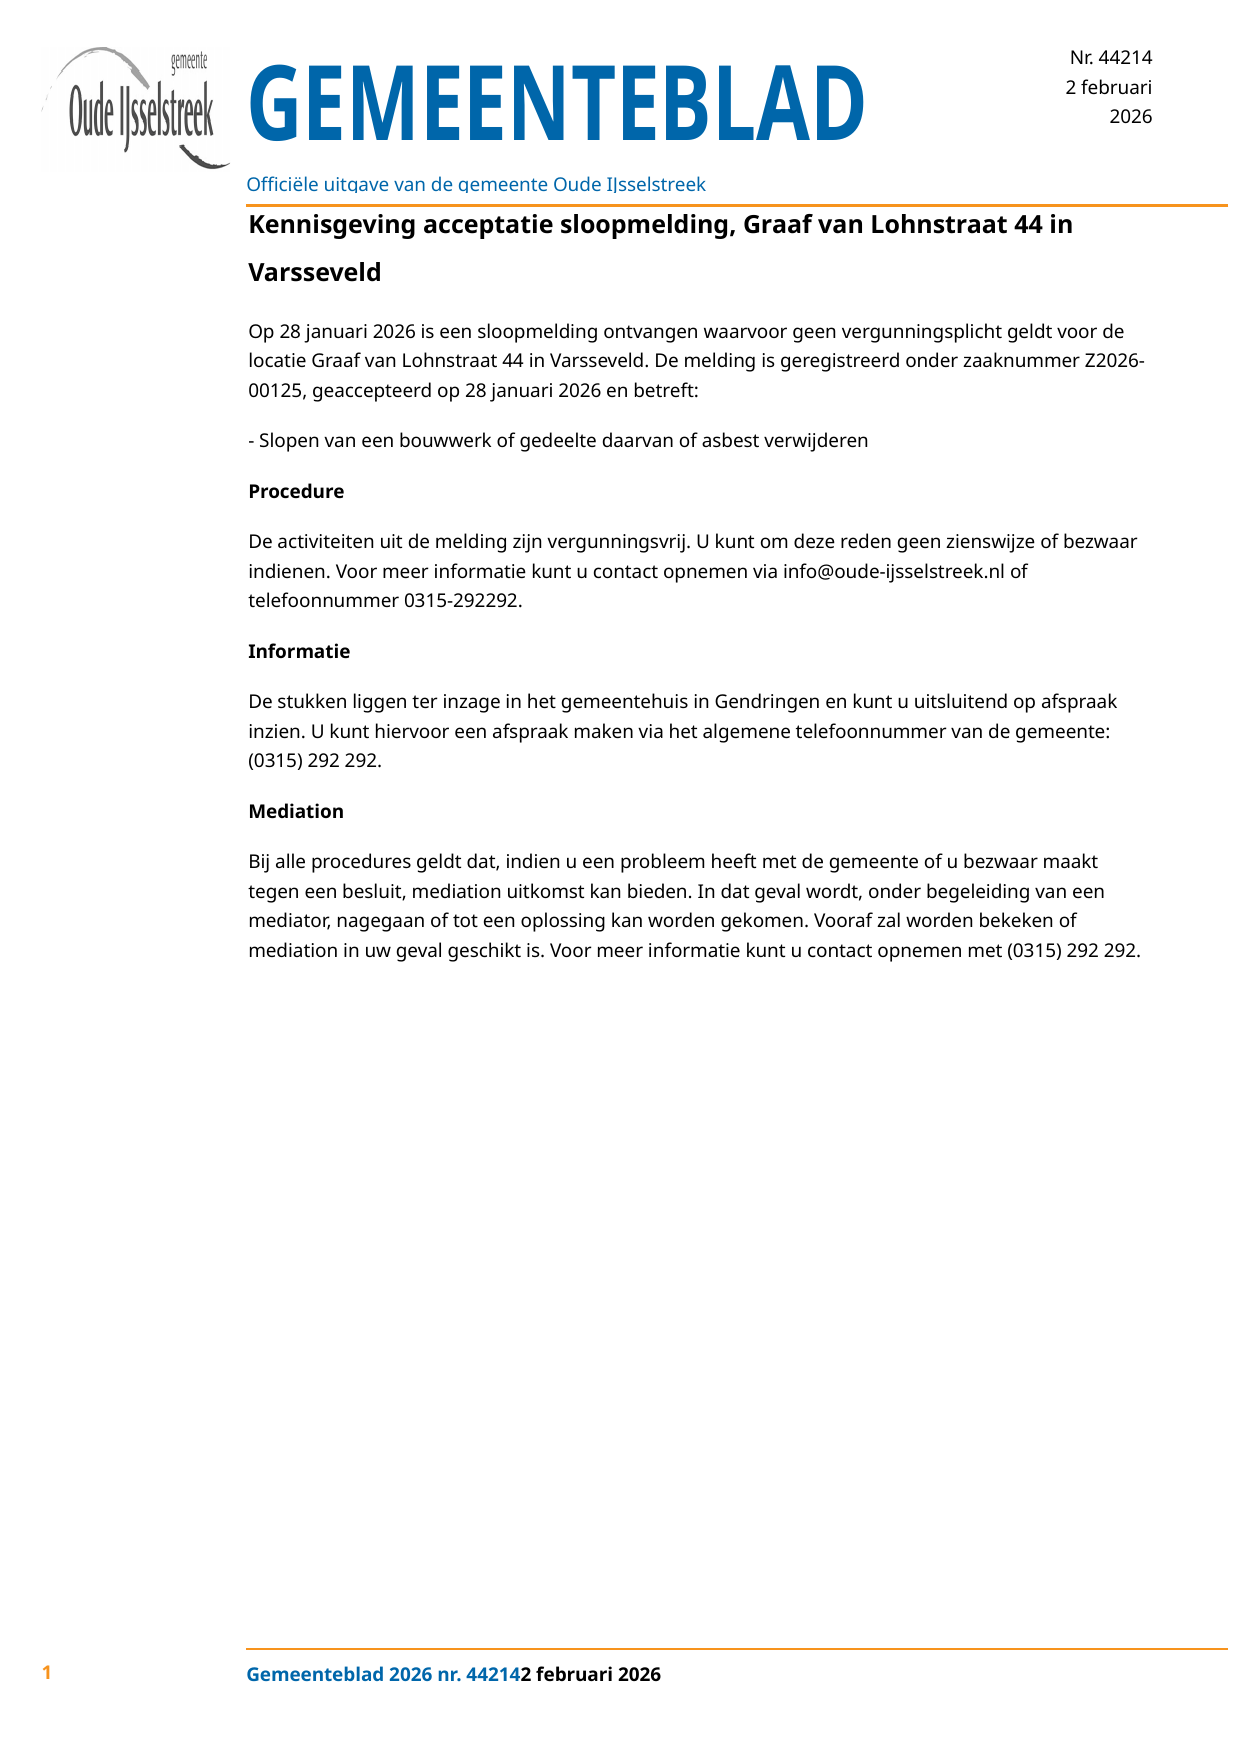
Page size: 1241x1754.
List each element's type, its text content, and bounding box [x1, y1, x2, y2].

text Op 28 januari 2026 is een sloopmelding ontvangen waarvoor geen vergunningsplicht geldt voor de locatie Graaf van Lohnstraat 44 in Varsseveld. De melding is geregistreerd onder zaaknummer Z2026-00125, geaccepteerd op 28 januari 2026 en betreft: [248, 318, 1152, 403]
text Informatie [248, 638, 1152, 664]
text De stukken liggen ter inzage in het gemeentehuis in Gendringen en kunt u uitsluitend op afspraak inzien. U kunt hiervoor een afspraak maken via het algemene telefoonnummer van de gemeente: (0315) 292 292. [248, 688, 1152, 773]
text De activiteiten uit de melding zijn vergunningsvrij. U kunt om deze reden geen zienswijze of bezwaar indienen. Voor meer informatie kunt u contact opnemen via info@oude-ijsselstreek.nl of telefoonnummer 0315-292292. [248, 528, 1152, 613]
text Procedure [248, 478, 1152, 504]
text Mediation [248, 798, 1152, 824]
text - Slopen van een bouwwerk of gedeelte daarvan of asbest verwijderen [248, 427, 1152, 453]
text Kennisgeving acceptatie sloopmelding, Graaf van Lohnstraat 44 in Varsseveld [248, 207, 1152, 288]
text Bij alle procedures geldt dat, indien u een probleem heeft met de gemeente of u bezwaar maakt tegen een besluit, mediation uitkomst kan bieden. In dat geval wordt, onder begeleiding van een mediator, nagegaan of tot een oplossing kan worden gekomen. Vooraf zal worden bekeken of mediation in uw geval geschikt is. Voor meer informatie kunt u contact opnemen met (0315) 292 292. [248, 848, 1152, 963]
picture [41, 47, 231, 172]
